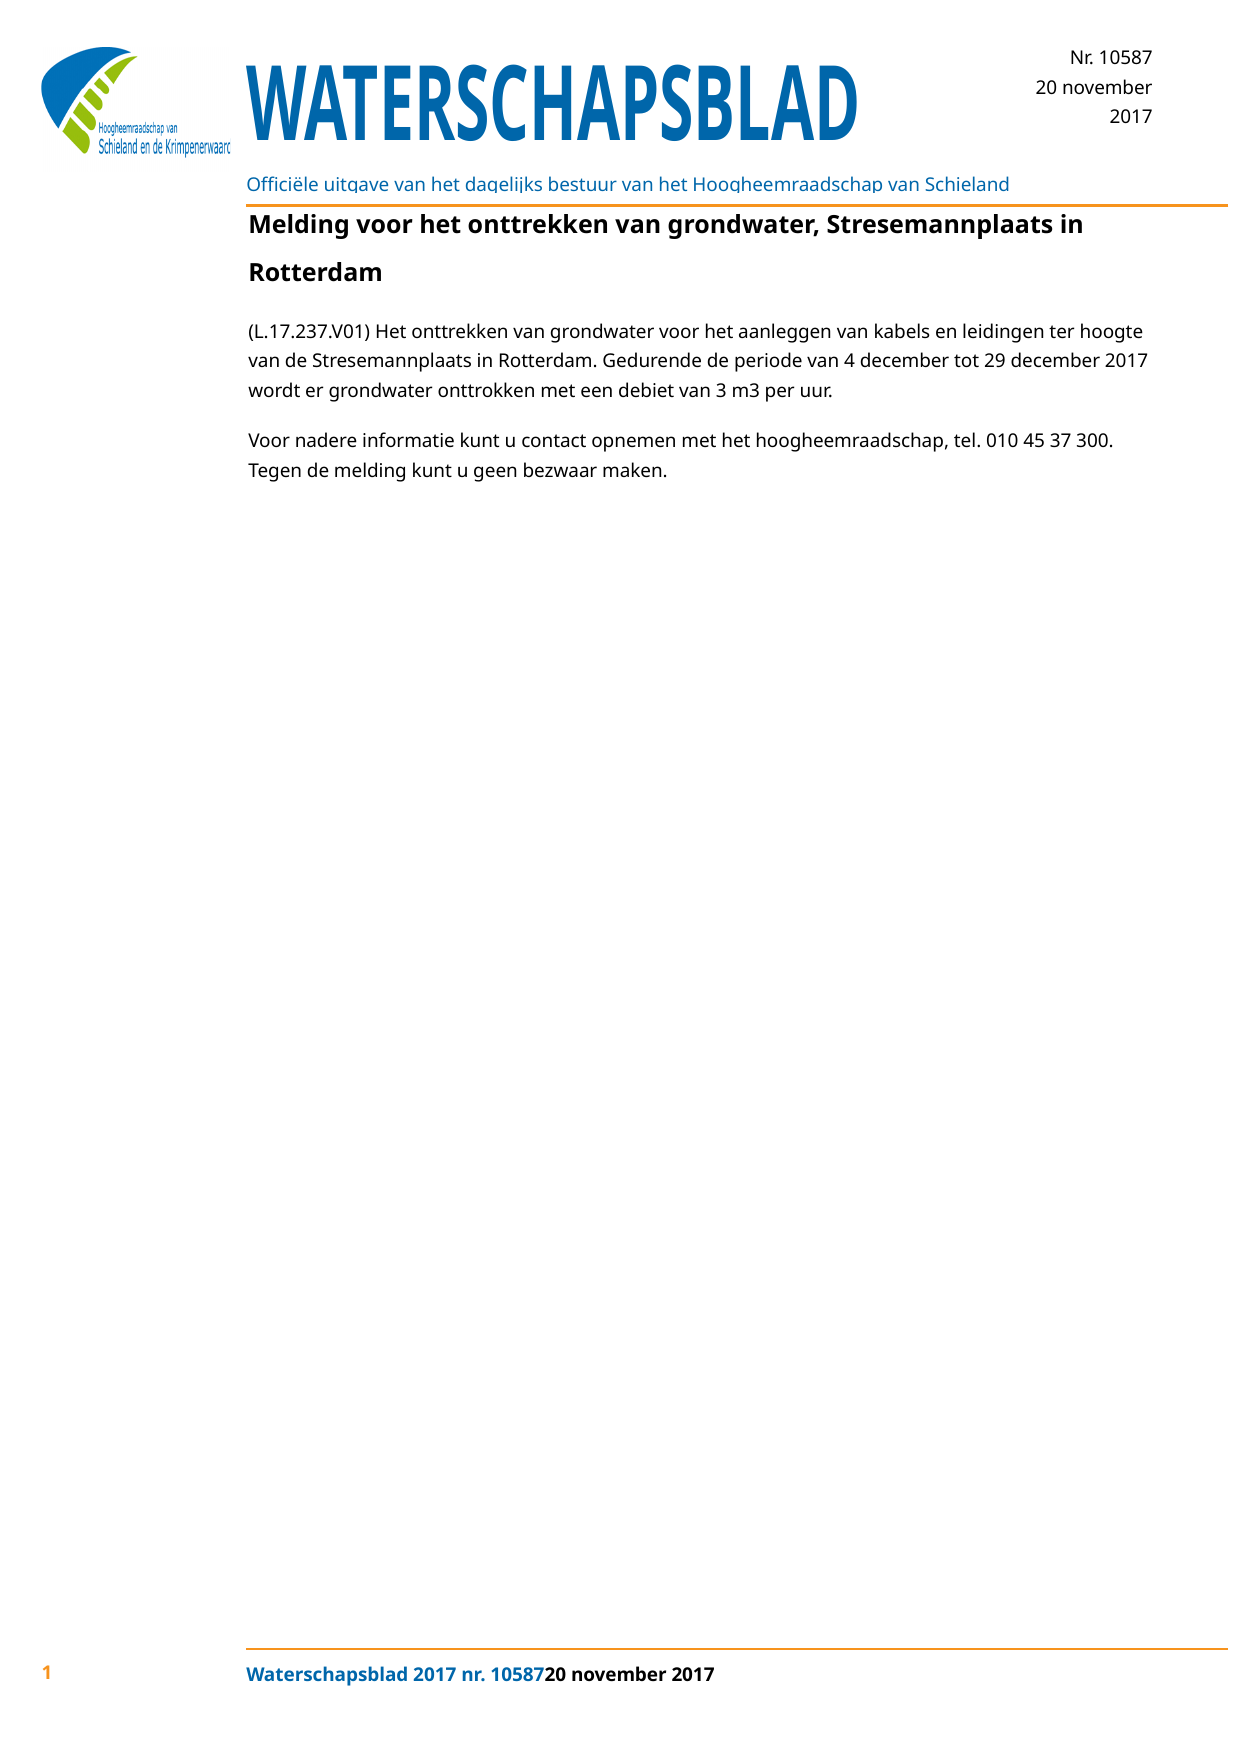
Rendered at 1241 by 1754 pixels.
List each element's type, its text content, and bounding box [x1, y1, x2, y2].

picture [41, 47, 231, 172]
text Voor nadere informatie kunt u contact opnemen met het hoogheemraadschap, tel. 010 45 37 300. Tegen de melding kunt u geen bezwaar maken. [248, 427, 1152, 483]
text (L.17.237.V01) Het onttrekken van grondwater voor het aanleggen van kabels en leidingen ter hoogte van de Stresemannplaats in Rotterdam. Gedurende de periode van 4 december tot 29 december 2017 wordt er grondwater onttrokken met een debiet van 3 m3 per uur. [248, 318, 1152, 403]
text Melding voor het onttrekken van grondwater, Stresemannplaats in Rotterdam [248, 207, 1152, 288]
